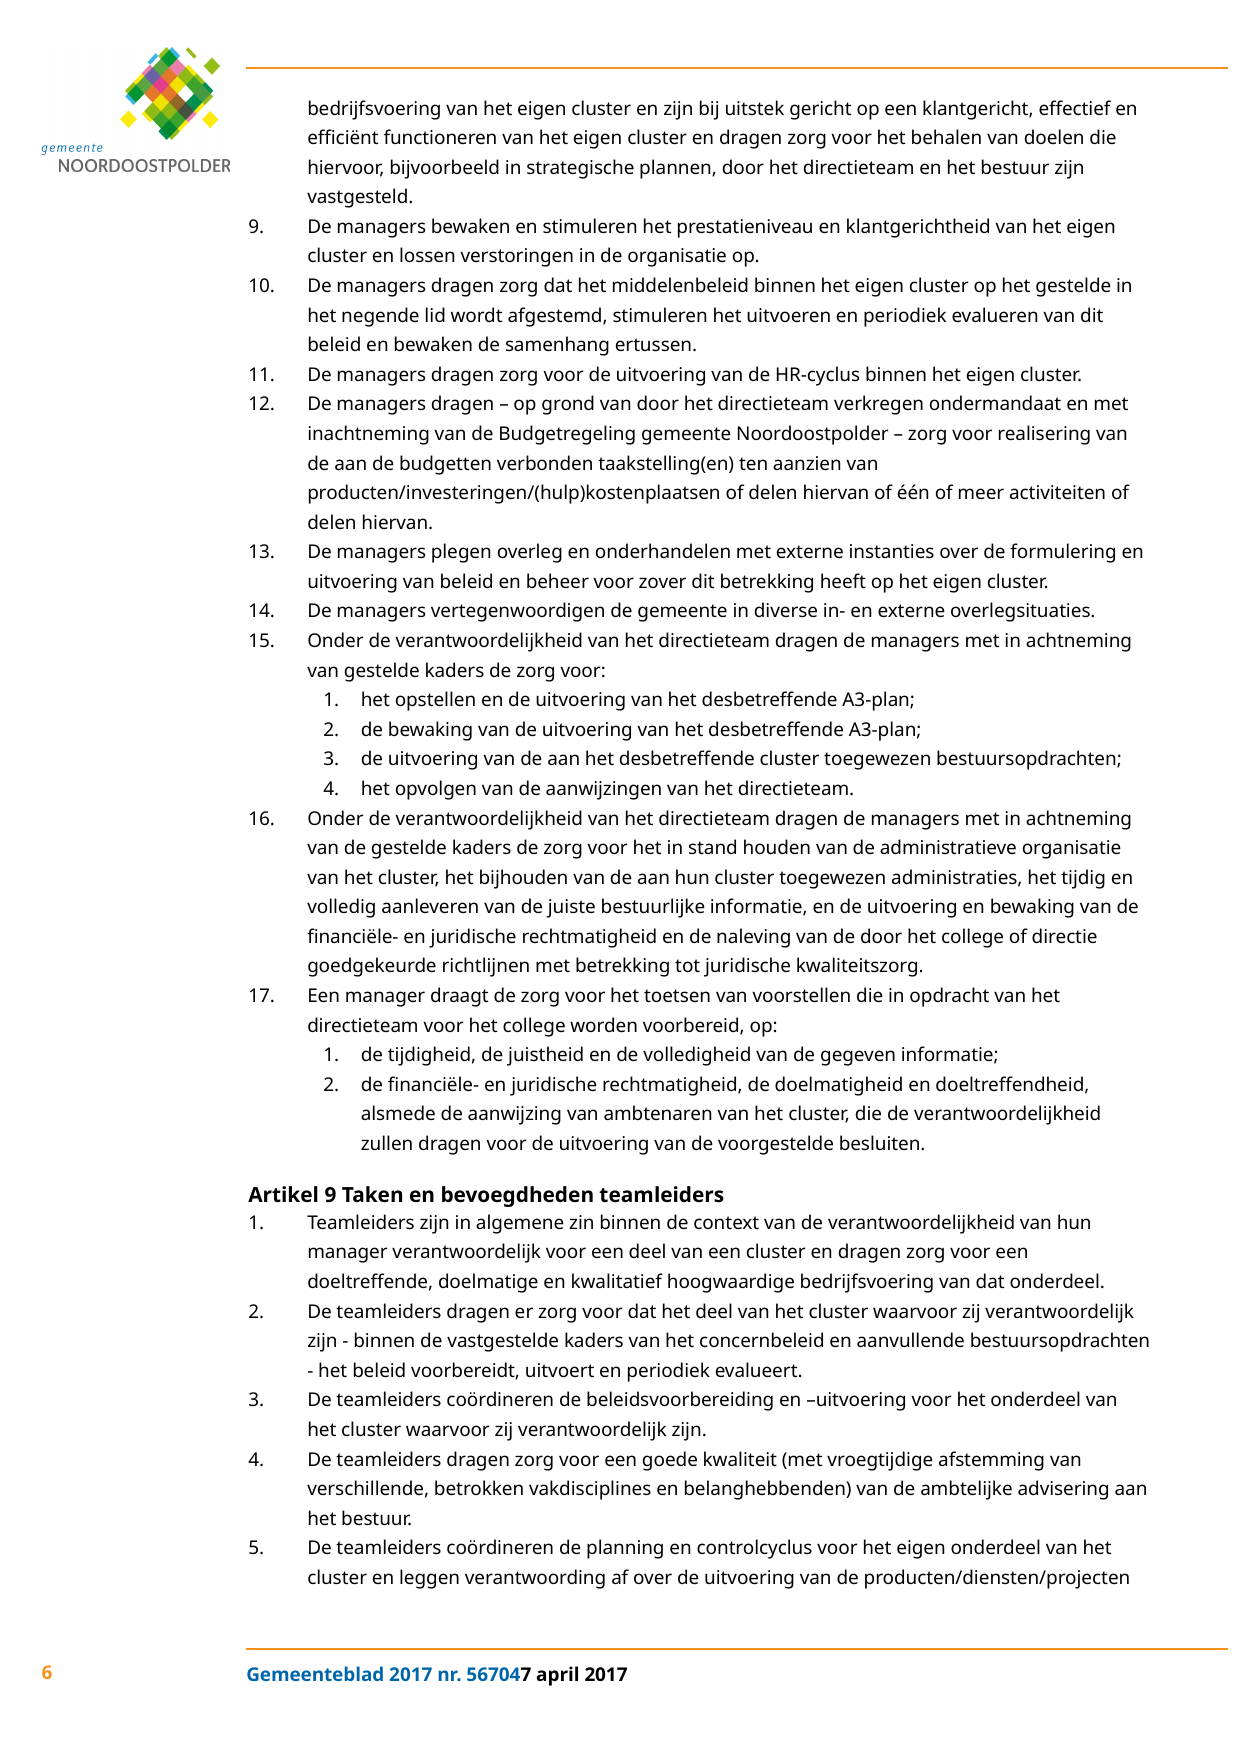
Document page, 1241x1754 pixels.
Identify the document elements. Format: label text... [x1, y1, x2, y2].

list De teamleiders dragen er zorg voor dat het deel van het cluster waarvoor zij verantwoordelijk zijn - binnen de vastgestelde kaders van het concernbeleid en aanvullende bestuursopdrachten - het beleid voorbereidt, uitvoert en periodiek evalueert. [248, 1298, 1152, 1383]
list de bewaking van de uitvoering van het desbetreffende A3-plan; [323, 716, 1152, 742]
list De managers dragen – op grond van door het directieteam verkregen ondermandaat en met inachtneming van de Budgetregeling gemeente Noordoostpolder – zorg voor realisering van de aan de budgetten verbonden taakstelling(en) ten aanzien van producten/investeringen/(hulp)kostenplaatsen of delen hiervan of één of meer activiteiten of delen hiervan. [248, 391, 1152, 535]
list de financiële- en juridische rechtmatigheid, de doelmatigheid en doeltreffendheid, alsmede de aanwijzing van ambtenaren van het cluster, die de verantwoordelijkheid zullen dragen voor de uitvoering van de voorgestelde besluiten. [323, 1071, 1152, 1156]
list Onder de verantwoordelijkheid van het directieteam dragen de managers met in achtneming van de gestelde kaders de zorg voor het in stand houden van de administratieve organisatie van het cluster, het bijhouden van de aan hun cluster toegewezen administraties, het tijdig en volledig aanleveren van de juiste bestuurlijke informatie, en de uitvoering en bewaking van de financiële- en juridische rechtmatigheid en de naleving van de door het college of directie goedgekeurde richtlijnen met betrekking tot juridische kwaliteitszorg. [248, 805, 1152, 978]
list bedrijfsvoering van het eigen cluster en zijn bij uitstek gericht op een klantgericht, effectief en efficiënt functioneren van het eigen cluster en dragen zorg voor het behalen van doelen die hiervoor, bijvoorbeeld in strategische plannen, door het directieteam en het bestuur zijn vastgesteld. [248, 95, 1152, 209]
list De managers plegen overleg en onderhandelen met externe instanties over de formulering en uitvoering van beleid en beheer voor zover dit betrekking heeft op het eigen cluster. [248, 538, 1152, 594]
list Teamleiders zijn in algemene zin binnen de context van de verantwoordelijkheid van hun manager verantwoordelijk voor een deel van een cluster en dragen zorg voor een doeltreffende, doelmatige en kwalitatief hoogwaardige bedrijfsvoering van dat onderdeel. [248, 1209, 1152, 1294]
list De teamleiders coördineren de beleidsvoorbereiding en –uitvoering voor het onderdeel van het cluster waarvoor zij verantwoordelijk zijn. [248, 1387, 1152, 1442]
picture [41, 47, 231, 172]
list de tijdigheid, de juistheid en de volledigheid van de gegeven informatie; [323, 1041, 1152, 1067]
text Artikel 9 Taken en bevoegdheden teamleiders [248, 1181, 1152, 1209]
list De managers bewaken en stimuleren het prestatieniveau en klantgerichtheid van het eigen cluster en lossen verstoringen in de organisatie op. [248, 213, 1152, 268]
list het opstellen en de uitvoering van het desbetreffende A3-plan; [323, 686, 1152, 712]
list Onder de verantwoordelijkheid van het directieteam dragen de managers met in achtneming van gestelde kaders de zorg voor: [248, 627, 1152, 683]
list De managers dragen zorg voor de uitvoering van de HR-cyclus binnen het eigen cluster. [248, 361, 1152, 387]
list De managers dragen zorg dat het middelenbeleid binnen het eigen cluster op het gestelde in het negende lid wordt afgestemd, stimuleren het uitvoeren en periodiek evalueren van dit beleid en bewaken de samenhang ertussen. [248, 272, 1152, 357]
list De teamleiders coördineren de planning en controlcyclus voor het eigen onderdeel van het cluster en leggen verantwoording af over de uitvoering van de producten/diensten/projecten [248, 1534, 1152, 1590]
list het opvolgen van de aanwijzingen van het directieteam. [323, 775, 1152, 801]
list De teamleiders dragen zorg voor een goede kwaliteit (met vroegtijdige afstemming van verschillende, betrokken vakdisciplines en belanghebbenden) van de ambtelijke advisering aan het bestuur. [248, 1446, 1152, 1531]
list Een manager draagt de zorg voor het toetsen van voorstellen die in opdracht van het directieteam voor het college worden voorbereid, op: [248, 982, 1152, 1038]
list de uitvoering van de aan het desbetreffende cluster toegewezen bestuursopdrachten; [323, 746, 1152, 771]
list De managers vertegenwoordigen de gemeente in diverse in- en externe overlegsituaties. [248, 598, 1152, 623]
